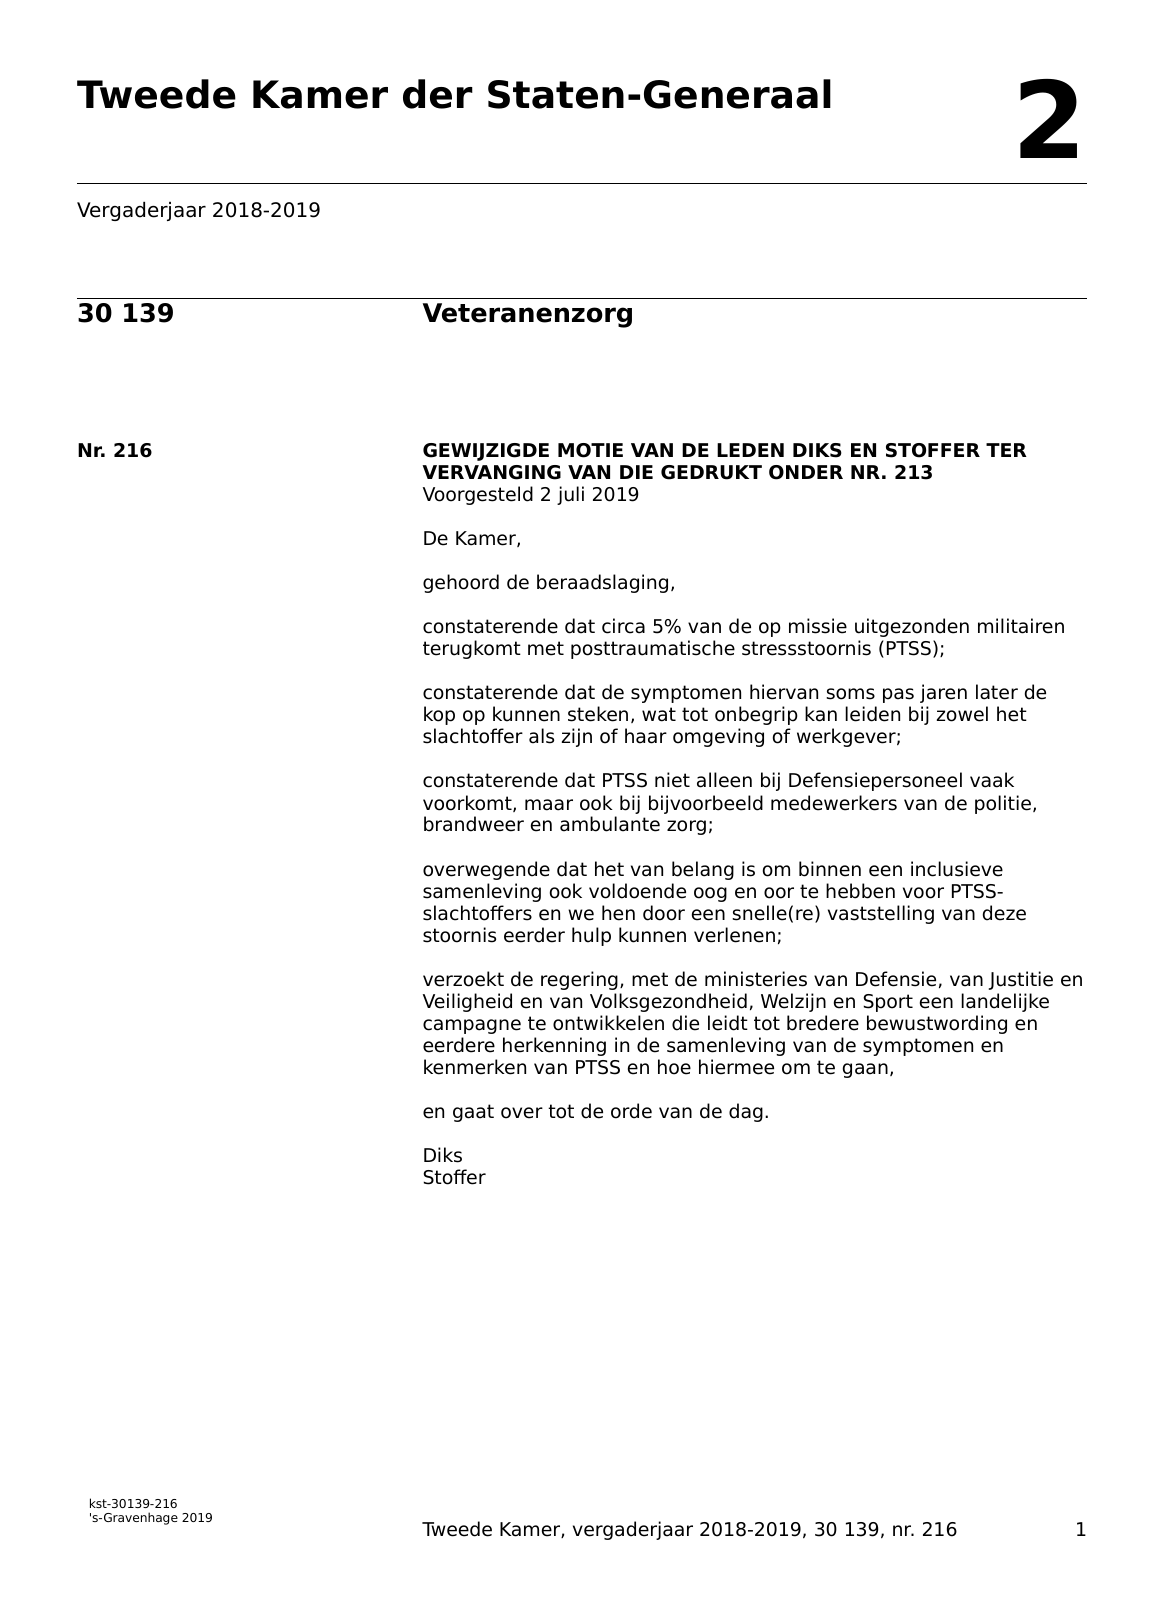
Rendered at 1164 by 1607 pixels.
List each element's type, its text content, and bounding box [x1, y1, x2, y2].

text constaterende dat circa 5% van de op missie uitgezonden militairen terugkomt met posttraumatische stressstoornis (PTSS); [422, 616, 1087, 660]
text constaterende dat de symptomen hiervan soms pas jaren later de kop op kunnen steken, wat tot onbegrip kan leiden bij zowel het slachtoffer als zijn of haar omgeving of werkgever; [422, 682, 1087, 748]
table_header 2 [886, 59, 1087, 183]
text De Kamer, [422, 528, 1087, 550]
text gehoord de beraadslaging, [422, 572, 1087, 594]
text overwegende dat het van belang is om binnen een inclusieve samenleving ook voldoende oog en oor te hebben voor PTSS-slachtoffers en we hen door een snelle(re) vaststelling van deze stoornis eerder hulp kunnen verlenen; [422, 858, 1087, 946]
subtitle Nr. 216 GEWIJZIGDE MOTIE VAN DE LEDEN DIKS EN STOFFER TER VERVANGING VAN DIE GEDRUKT ONDER NR. 213 [77, 440, 1087, 484]
text Stoffer [422, 1167, 1087, 1189]
text kst-30139-216 [88, 1497, 323, 1511]
table_header Tweede Kamer der Staten-Generaal [77, 59, 886, 183]
subtitle 30 139 Veteranenzorg [77, 299, 1087, 329]
text Diks [422, 1145, 1087, 1167]
text 's-Gravenhage 2019 [88, 1511, 323, 1525]
text en gaat over tot de orde van de dag. [422, 1101, 1087, 1123]
text Voorgesteld 2 juli 2019 [422, 484, 1087, 506]
text verzoekt de regering, met de ministeries van Defensie, van Justitie en Veiligheid en van Volksgezondheid, Welzijn en Sport een landelijke campagne te ontwikkelen die leidt tot bredere bewustwording en eerdere herkenning in de samenleving van de symptomen en kenmerken van PTSS en hoe hiermee om te gaan, [422, 969, 1087, 1078]
table_cell Vergaderjaar 2018-2019 [77, 184, 1087, 298]
text constaterende dat PTSS niet alleen bij Defensiepersoneel vaak voorkomt, maar ook bij bijvoorbeeld medewerkers van de politie, brandweer en ambulante zorg; [422, 770, 1087, 836]
